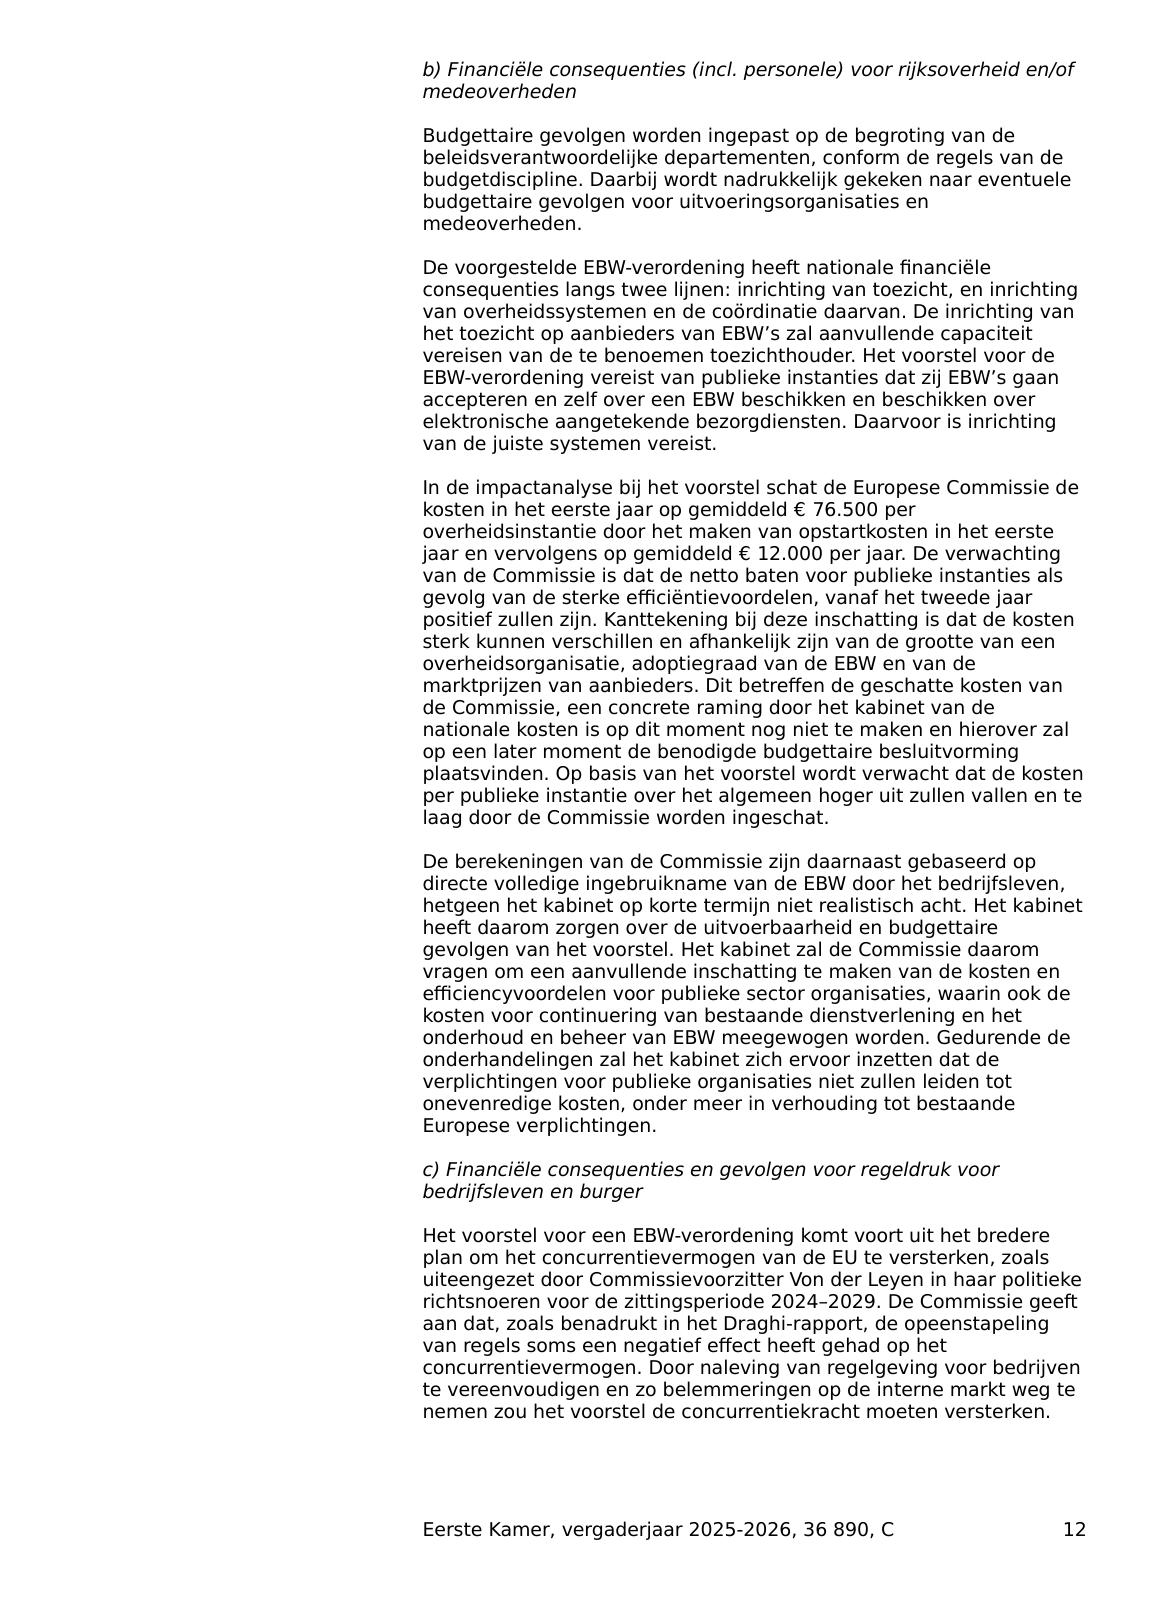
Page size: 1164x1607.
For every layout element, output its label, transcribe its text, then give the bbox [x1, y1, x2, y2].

subtitle c) Financiële consequenties en gevolgen voor regeldruk voor bedrijfsleven en burger [422, 1159, 1087, 1203]
text De voorgestelde EBW-verordening heeft nationale financiële consequenties langs twee lijnen: inrichting van toezicht, en inrichting van overheidssystemen en de coördinatie daarvan. De inrichting van het toezicht op aanbieders van EBW’s zal aanvullende capaciteit vereisen van de te benoemen toezichthouder. Het voorstel voor de EBW-verordening vereist van publieke instanties dat zij EBW’s gaan accepteren en zelf over een EBW beschikken en beschikken over elektronische aangetekende bezorgdiensten. Daarvoor is inrichting van de juiste systemen vereist. [422, 257, 1087, 455]
text De berekeningen van de Commissie zijn daarnaast gebaseerd op directe volledige ingebruikname van de EBW door het bedrijfsleven, hetgeen het kabinet op korte termijn niet realistisch acht. Het kabinet heeft daarom zorgen over de uitvoerbaarheid en budgettaire gevolgen van het voorstel. Het kabinet zal de Commissie daarom vragen om een aanvullende inschatting te maken van de kosten en efficiencyvoordelen voor publieke sector organisaties, waarin ook de kosten voor continuering van bestaande dienstverlening en het onderhoud en beheer van EBW meegewogen worden. Gedurende de onderhandelingen zal het kabinet zich ervoor inzetten dat de verplichtingen voor publieke organisaties niet zullen leiden tot onevenredige kosten, onder meer in verhouding tot bestaande Europese verplichtingen. [422, 851, 1087, 1137]
text In de impactanalyse bij het voorstel schat de Europese Commissie de kosten in het eerste jaar op gemiddeld € 76.500 per overheidsinstantie door het maken van opstartkosten in het eerste jaar en vervolgens op gemiddeld € 12.000 per jaar. De verwachting van de Commissie is dat de netto baten voor publieke instanties als gevolg van de sterke efficiëntievoordelen, vanaf het tweede jaar positief zullen zijn. Kanttekening bij deze inschatting is dat de kosten sterk kunnen verschillen en afhankelijk zijn van de grootte van een overheidsorganisatie, adoptiegraad van de EBW en van de marktprijzen van aanbieders. Dit betreffen de geschatte kosten van de Commissie, een concrete raming door het kabinet van de nationale kosten is op dit moment nog niet te maken en hierover zal op een later moment de benodigde budgettaire besluitvorming plaatsvinden. Op basis van het voorstel wordt verwacht dat de kosten per publieke instantie over het algemeen hoger uit zullen vallen en te laag door de Commissie worden ingeschat. [422, 477, 1087, 829]
subtitle b) Financiële consequenties (incl. personele) voor rijksoverheid en/of medeoverheden [422, 59, 1087, 103]
text Budgettaire gevolgen worden ingepast op de begroting van de beleidsverantwoordelijke departementen, conform de regels van de budgetdiscipline. Daarbij wordt nadrukkelijk gekeken naar eventuele budgettaire gevolgen voor uitvoeringsorganisaties en medeoverheden. [422, 125, 1087, 235]
text Het voorstel voor een EBW-verordening komt voort uit het bredere plan om het concurrentievermogen van de EU te versterken, zoals uiteengezet door Commissievoorzitter Von der Leyen in haar politieke richtsnoeren voor de zittingsperiode 2024–2029. De Commissie geeft aan dat, zoals benadrukt in het Draghi-rapport, de opeenstapeling van regels soms een negatief effect heeft gehad op het concurrentievermogen. Door naleving van regelgeving voor bedrijven te vereenvoudigen en zo belemmeringen op de interne markt weg te nemen zou het voorstel de concurrentiekracht moeten versterken. [422, 1225, 1087, 1423]
